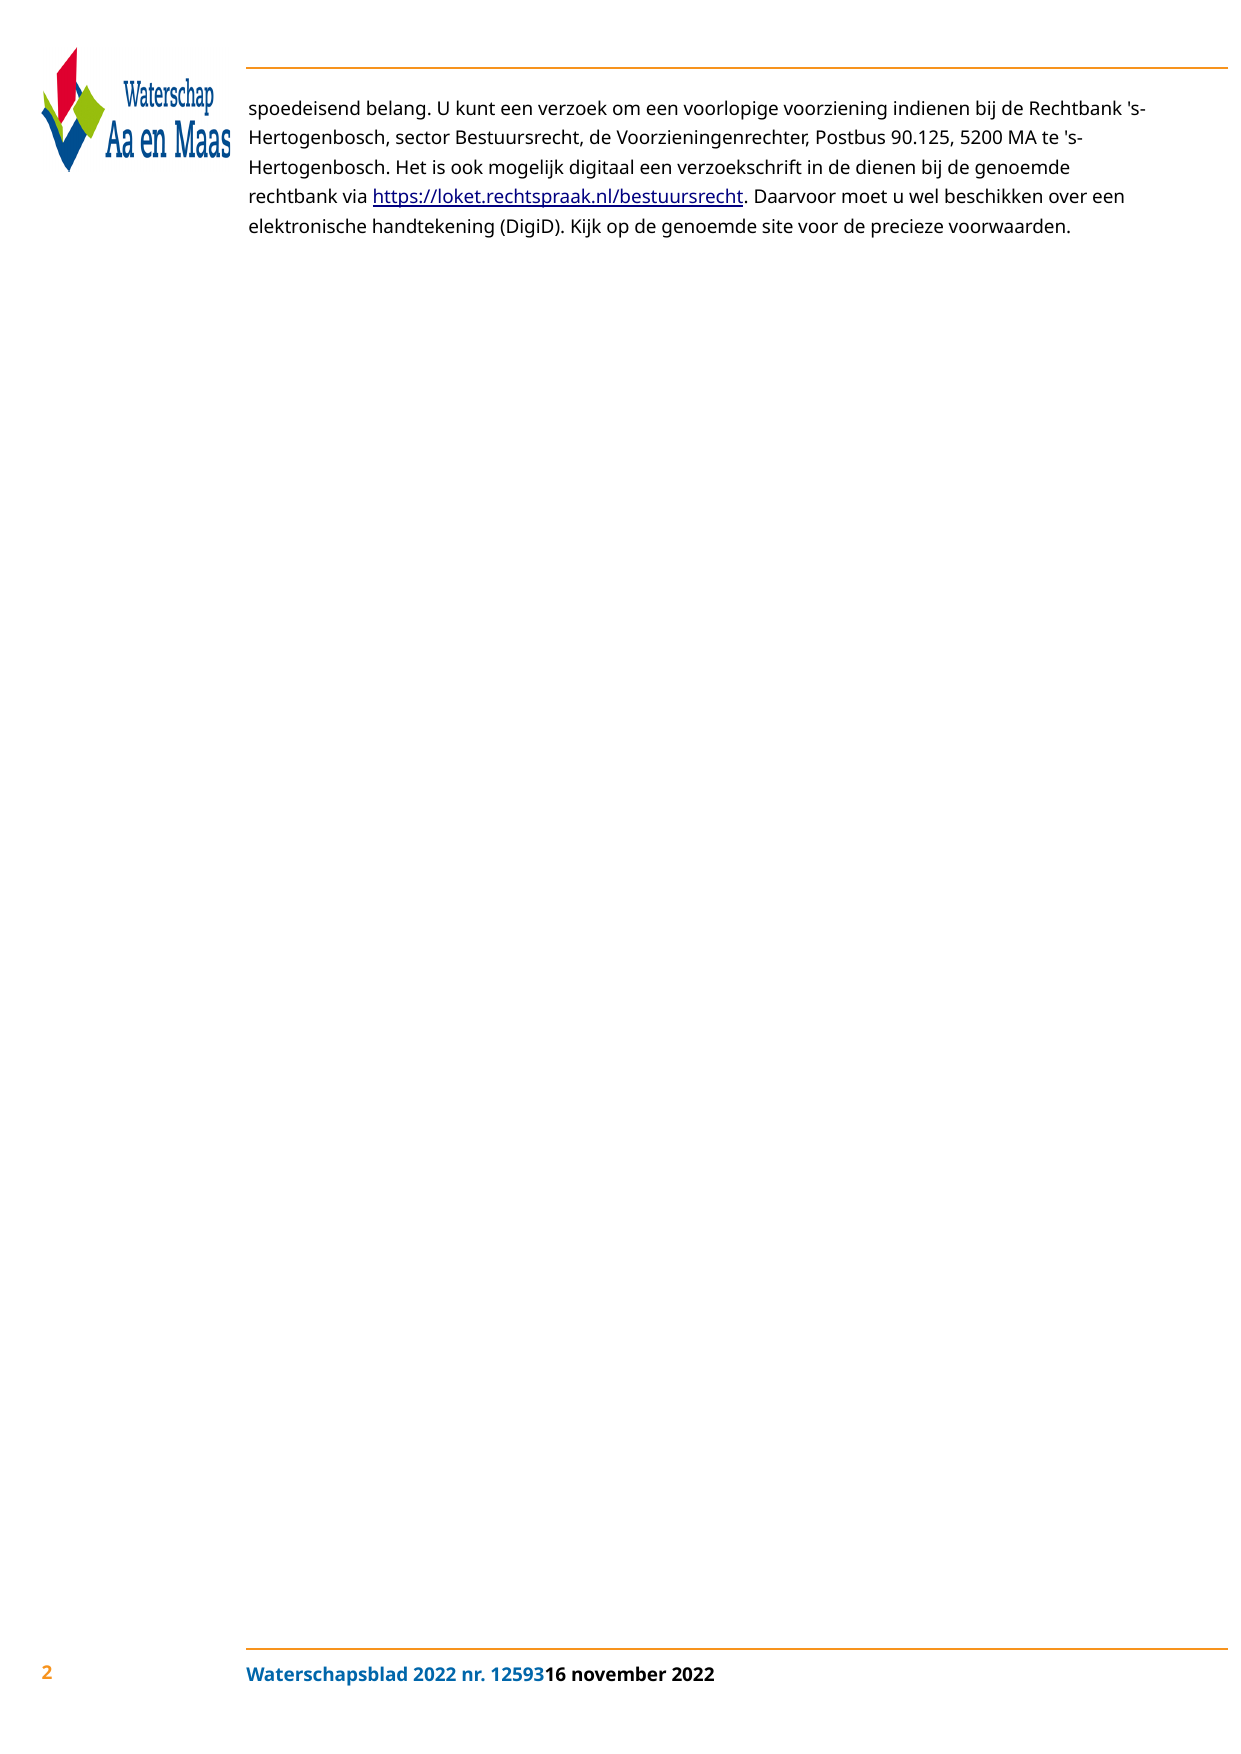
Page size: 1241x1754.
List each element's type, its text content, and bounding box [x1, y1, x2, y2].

text spoedeisend belang. U kunt een verzoek om een voorlopige voorziening indienen bij de Rechtbank 's-Hertogenbosch, sector Bestuursrecht, de Voorzieningenrechter, Postbus 90.125, 5200 MA te 's-Hertogenbosch. Het is ook mogelijk digitaal een verzoekschrift in de dienen bij de genoemde rechtbank via https://loket.rechtspraak.nl/bestuursrecht. Daarvoor moet u wel beschikken over een elektronische handtekening (DigiD). Kijk op de genoemde site voor de precieze voorwaarden. [248, 95, 1152, 239]
picture [41, 47, 231, 172]
